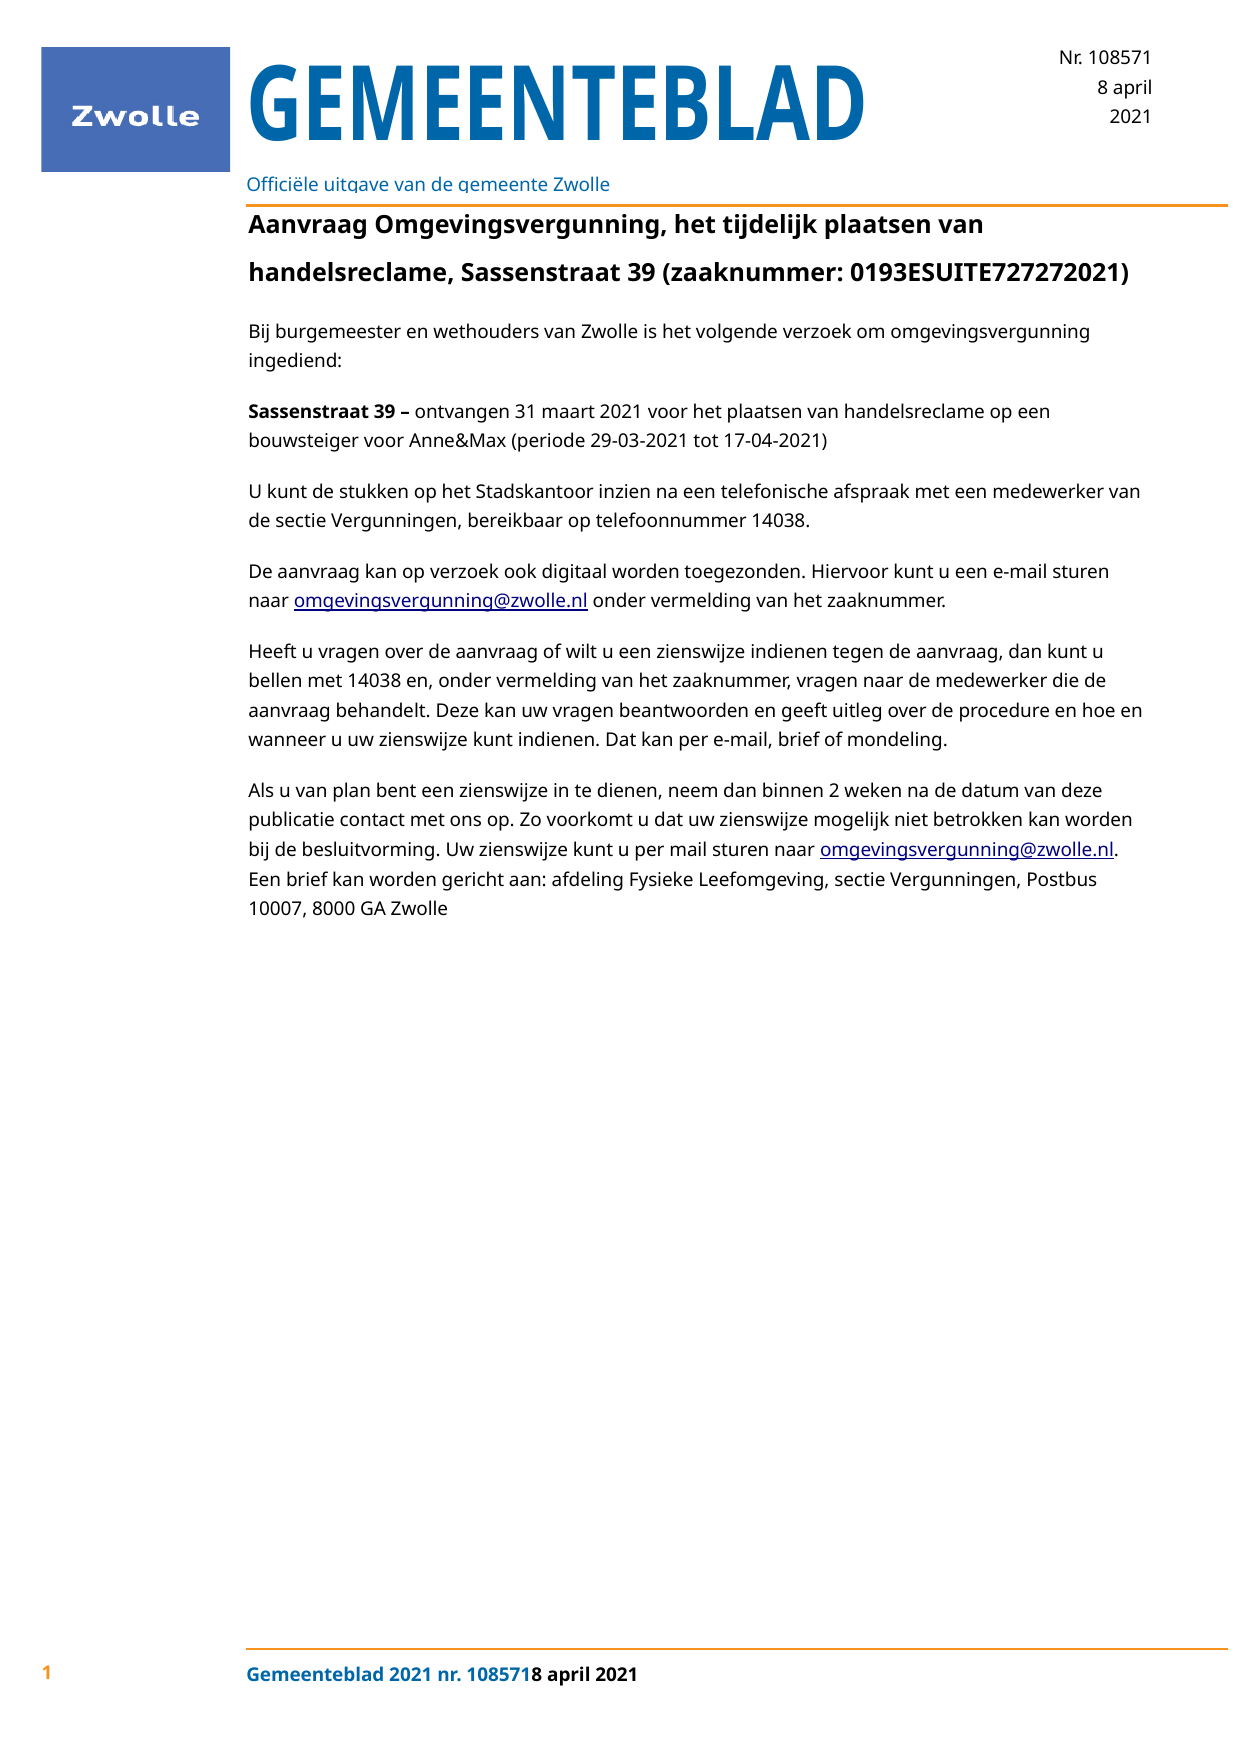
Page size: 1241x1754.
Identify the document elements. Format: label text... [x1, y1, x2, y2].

text Bij burgemeester en wethouders van Zwolle is het volgende verzoek om omgevingsvergunning ingediend: [248, 318, 1152, 373]
picture [41, 47, 231, 172]
text De aanvraag kan op verzoek ook digitaal worden toegezonden. Hiervoor kunt u een e-mail sturen naar omgevingsvergunning@zwolle.nl onder vermelding van het zaaknummer. [248, 558, 1152, 613]
text Sassenstraat 39 – ontvangen 31 maart 2021 voor het plaatsen van handelsreclame op een bouwsteiger voor Anne&Max (periode 29-03-2021 tot 17-04-2021) [248, 398, 1152, 453]
text Als u van plan bent een zienswijze in te dienen, neem dan binnen 2 weken na de datum van deze publicatie contact met ons op. Zo voorkomt u dat uw zienswijze mogelijk niet betrokken kan worden bij de besluitvorming. Uw zienswijze kunt u per mail sturen naar omgevingsvergunning@zwolle.nl. Een brief kan worden gericht aan: afdeling Fysieke Leefomgeving, sectie Vergunningen, Postbus 10007, 8000 GA Zwolle [248, 777, 1152, 921]
text U kunt de stukken op het Stadskantoor inzien na een telefonische afspraak met een medewerker van de sectie Vergunningen, bereikbaar op telefoonnummer 14038. [248, 478, 1152, 533]
text Heeft u vragen over de aanvraag of wilt u een zienswijze indienen tegen de aanvraag, dan kunt u bellen met 14038 en, onder vermelding van het zaaknummer, vragen naar de medewerker die de aanvraag behandelt. Deze kan uw vragen beantwoorden en geeft uitleg over de procedure en hoe en wanneer u uw zienswijze kunt indienen. Dat kan per e-mail, brief of mondeling. [248, 638, 1152, 752]
text Aanvraag Omgevingsvergunning, het tijdelijk plaatsen van handelsreclame, Sassenstraat 39 (zaaknummer: 0193ESUITE727272021) [248, 207, 1152, 288]
